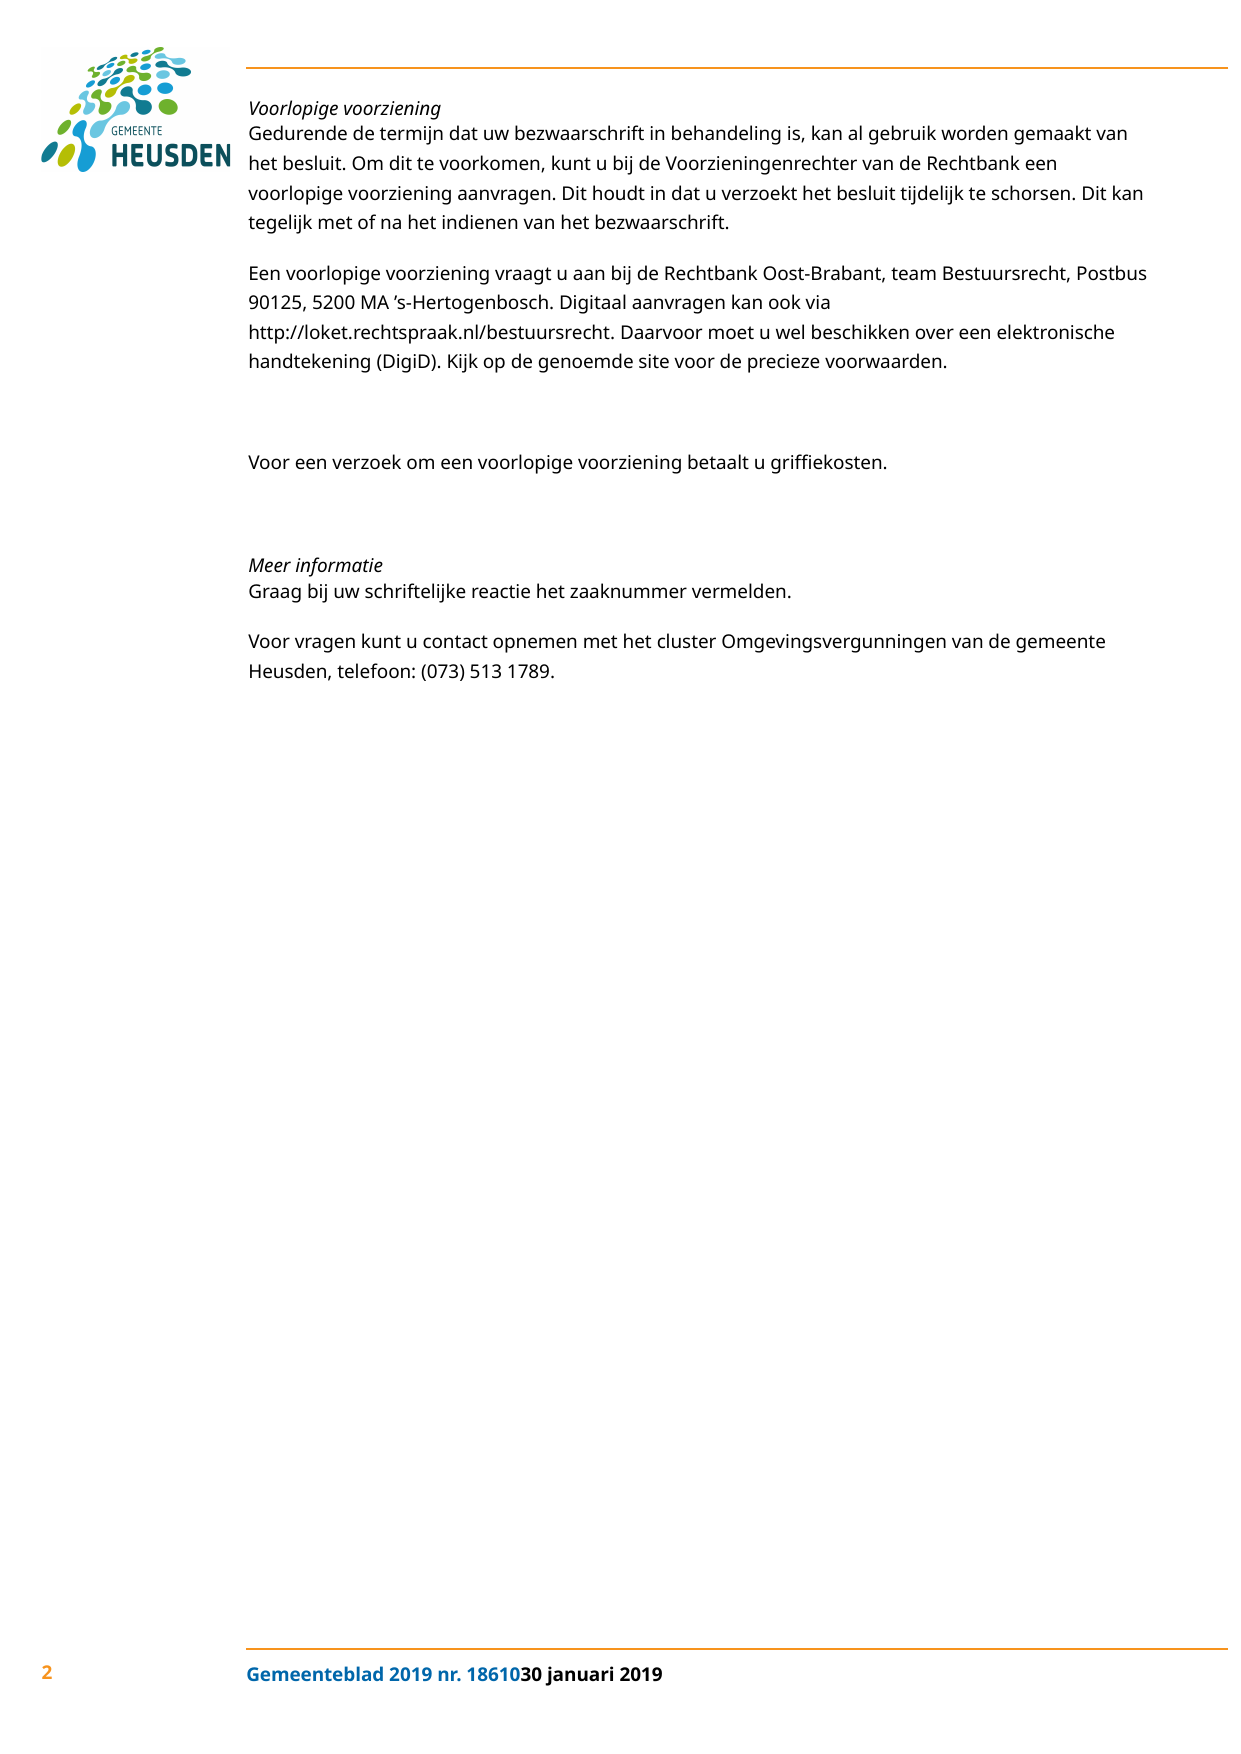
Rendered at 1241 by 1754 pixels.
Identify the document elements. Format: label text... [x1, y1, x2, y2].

text Voor vragen kunt u contact opnemen met het cluster Omgevingsvergunningen van de gemeente Heusden, telefoon: (073) 513 1789. [248, 629, 1152, 684]
picture [41, 47, 231, 172]
text Gedurende de termijn dat uw bezwaarschrift in behandeling is, kan al gebruik worden gemaakt van het besluit. Om dit te voorkomen, kunt u bij de Voorzieningenrechter van de Rechtbank een voorlopige voorziening aanvragen. Dit houdt in dat u verzoekt het besluit tijdelijk te schorsen. Dit kan tegelijk met of na het indienen van het bezwaarschrift. [248, 121, 1152, 235]
text Een voorlopige voorziening vraagt u aan bij de Rechtbank Oost-Brabant, team Bestuursrecht, Postbus 90125, 5200 MA ’s-Hertogenbosch. Digitaal aanvragen kan ook via http://loket.rechtspraak.nl/bestuursrecht. Daarvoor moet u wel beschikken over een elektronische handtekening (DigiD). Kijk op de genoemde site voor de precieze voorwaarden. [248, 260, 1152, 374]
text Graag bij uw schriftelijke reactie het zaaknummer vermelden. [248, 578, 1152, 604]
text Voor een verzoek om een voorlopige voorziening betaalt u griffiekosten. [248, 449, 1152, 475]
text Voorlopige voorziening [248, 95, 1152, 121]
text Meer informatie [248, 552, 1152, 578]
